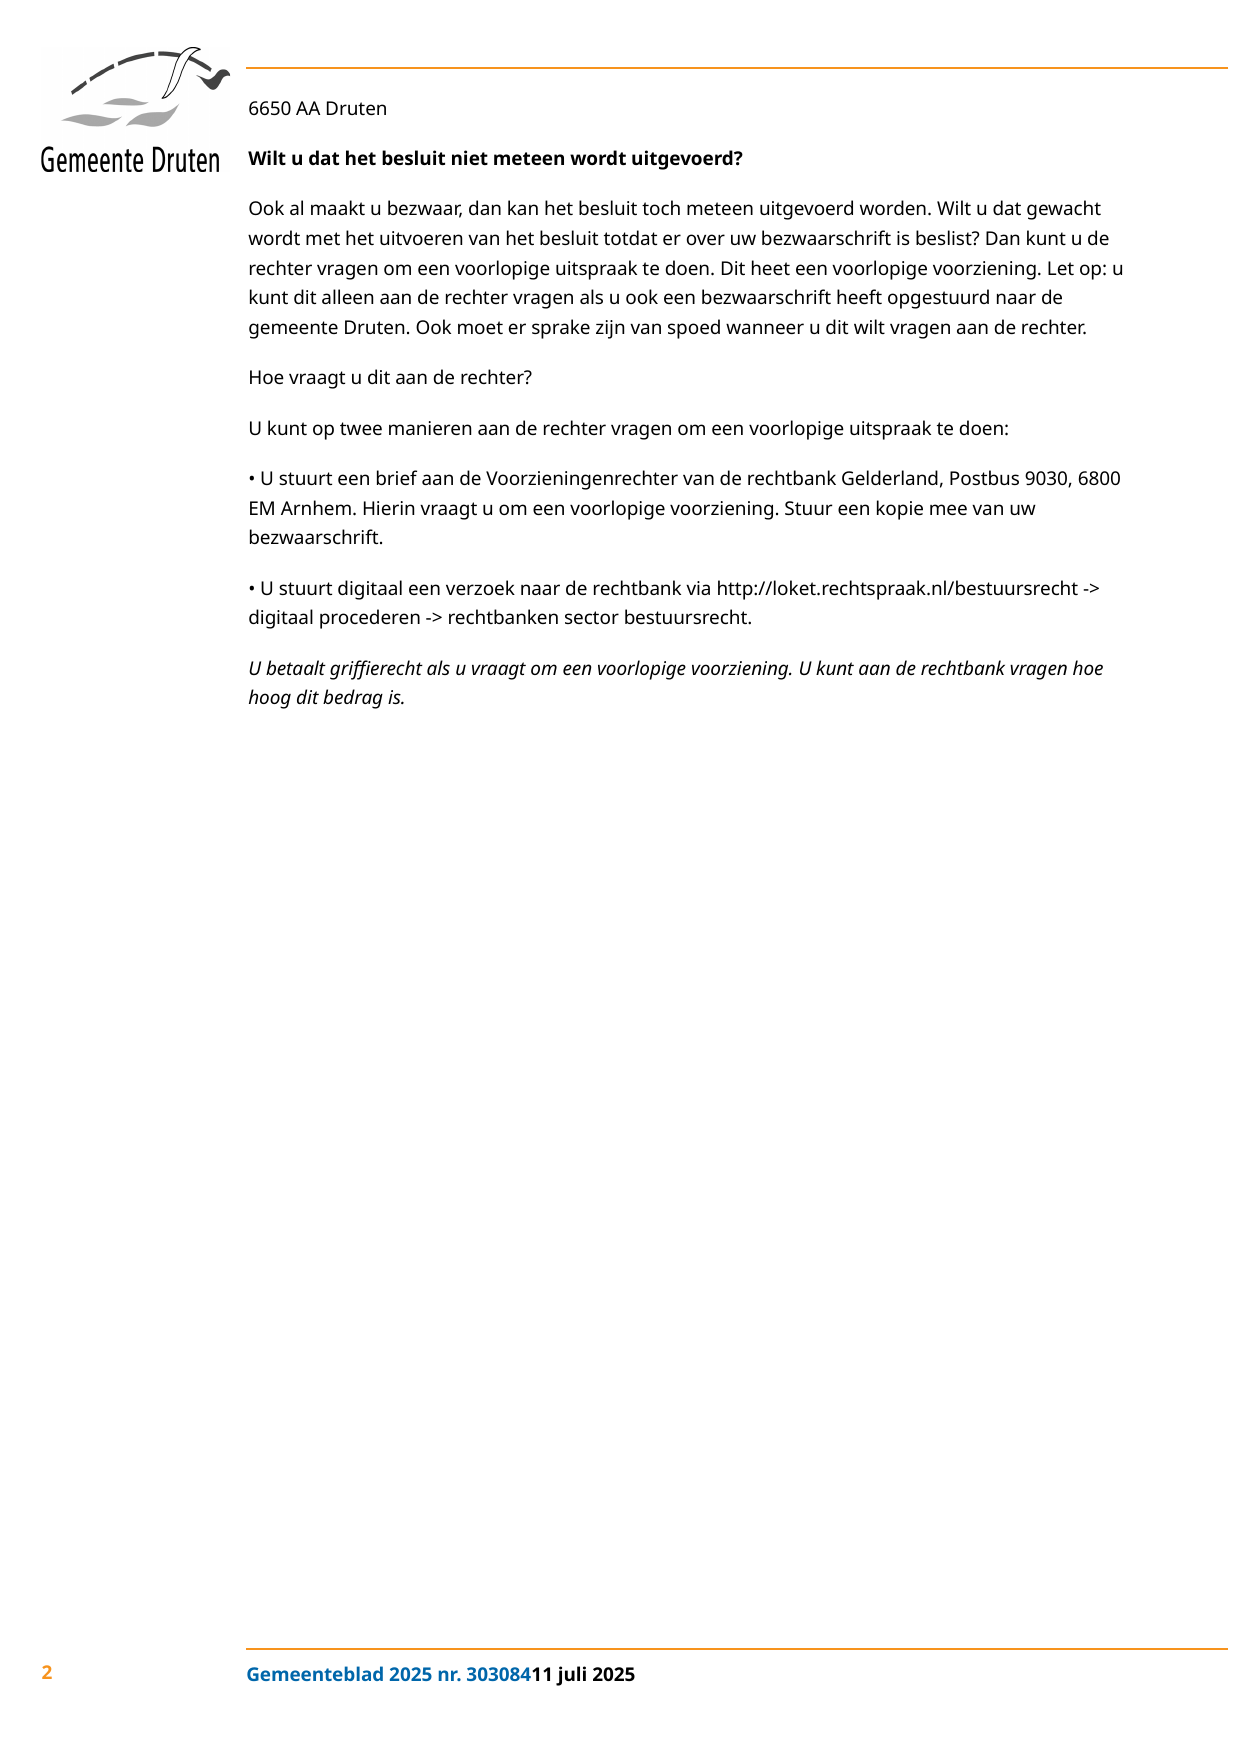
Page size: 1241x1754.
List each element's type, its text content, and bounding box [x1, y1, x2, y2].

text U betaalt griffierecht als u vraagt om een voorlopige voorziening. U kunt aan de rechtbank vragen hoe hoog dit bedrag is. [248, 655, 1152, 710]
text • U stuurt digitaal een verzoek naar de rechtbank via http://loket.rechtspraak.nl/bestuursrecht -> digitaal procederen -> rechtbanken sector bestuursrecht. [248, 575, 1152, 630]
text Hoe vraagt u dit aan de rechter? [248, 364, 1152, 390]
picture [41, 47, 231, 172]
text Ook al maakt u bezwaar, dan kan het besluit toch meteen uitgevoerd worden. Wilt u dat gewacht wordt met het uitvoeren van het besluit totdat er over uw bezwaarschrift is beslist? Dan kunt u de rechter vragen om een voorlopige uitspraak te doen. Dit heet een voorlopige voorziening. Let op: u kunt dit alleen aan de rechter vragen als u ook een bezwaarschrift heeft opgestuurd naar de gemeente Druten. Ook moet er sprake zijn van spoed wanneer u dit wilt vragen aan de rechter. [248, 196, 1152, 340]
text U kunt op twee manieren aan de rechter vragen om een voorlopige uitspraak te doen: [248, 415, 1152, 441]
text Wilt u dat het besluit niet meteen wordt uitgevoerd? [248, 145, 1152, 171]
text • U stuurt een brief aan de Voorzieningenrechter van de rechtbank Gelderland, Postbus 9030, 6800 EM Arnhem. Hierin vraagt u om een voorlopige voorziening. Stuur een kopie mee van uw bezwaarschrift. [248, 465, 1152, 550]
text 6650 AA Druten [248, 95, 1152, 121]
